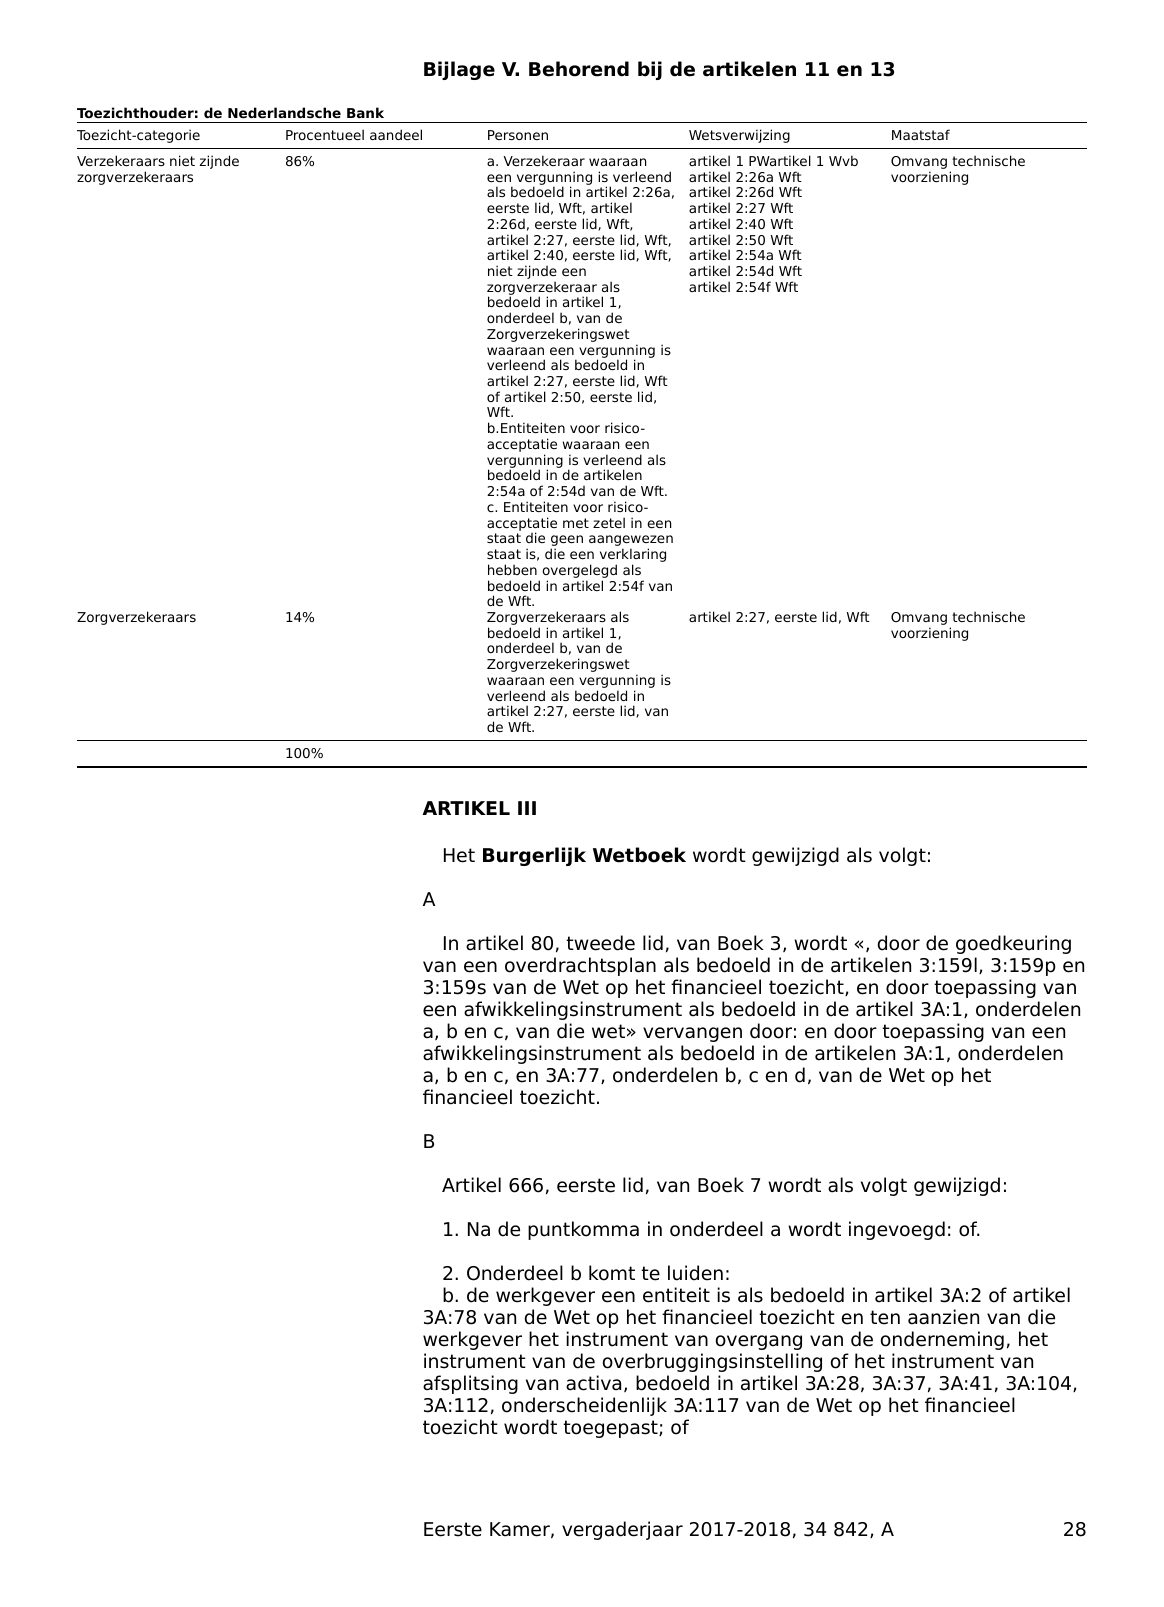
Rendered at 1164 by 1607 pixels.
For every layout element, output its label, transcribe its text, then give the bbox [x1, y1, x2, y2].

text 1. Na de puntkomma in onderdeel a wordt ingevoegd: of. [422, 1219, 1087, 1241]
subtitle Bijlage V. Behorend bij de artikelen 11 en 13 [422, 59, 1087, 81]
table_cell Omvang technische voorziening [885, 610, 1087, 740]
table_cell Wetsverwijzing [683, 123, 885, 148]
text 2. Onderdeel b komt te luiden: [422, 1263, 1087, 1285]
table_cell a. Verzekeraar waaraan een vergunning is verleend als bedoeld in artikel 2:26a, eerste lid, Wft, artikel 2:26d, eerste lid, Wft, artikel 2:27, eerste lid, Wft, artikel 2:40, eerste lid, Wft, niet zijnde een zorgverzekeraar als bedoeld in artikel 1, onderdeel b, van de Zorgverzekeringswet waaraan een vergunning is verleend als bedoeld in artikel 2:27, eerste lid, Wft of artikel 2:50, eerste lid, Wft. b.Entiteiten voor risico-acceptatie waaraan een vergunning is verleend als bedoeld in de artikelen 2:54a of 2:54d van de Wft. c. Entiteiten voor risico-acceptatie met zetel in een staat die geen aangewezen staat is, die een verklaring hebben overgelegd als bedoeld in artikel 2:54f van de Wft. [481, 149, 683, 610]
subtitle ARTIKEL III [422, 797, 1087, 819]
text A [422, 889, 1087, 911]
table_cell Zorgverzekeraars als bedoeld in artikel 1, onderdeel b, van de Zorgverzekeringswet waaraan een vergunning is verleend als bedoeld in artikel 2:27, eerste lid, van de Wft. [481, 610, 683, 740]
table_cell Toezicht-categorie [77, 123, 279, 148]
table_cell 100% [279, 741, 481, 766]
table_cell [77, 741, 279, 766]
table_cell Zorgverzekeraars [77, 610, 279, 740]
table_cell [683, 741, 885, 766]
table_cell Personen [481, 123, 683, 148]
table_cell artikel 1 PWartikel 1 Wvb artikel 2:26a Wft artikel 2:26d Wft artikel 2:27 Wft artikel 2:40 Wft artikel 2:50 Wft artikel 2:54a Wft artikel 2:54d Wft artikel 2:54f Wft [683, 149, 885, 610]
text Het Burgerlijk Wetboek wordt gewijzigd als volgt: [422, 844, 1087, 866]
table_cell [885, 741, 1087, 766]
text b. de werkgever een entiteit is als bedoeld in artikel 3A:2 of artikel 3A:78 van de Wet op het financieel toezicht en ten aanzien van die werkgever het instrument van overgang van de onderneming, het instrument van de overbruggingsinstelling of het instrument van afsplitsing van activa, bedoeld in artikel 3A:28, 3A:37, 3A:41, 3A:104, 3A:112, onderscheidenlijk 3A:117 van de Wet op het financieel toezicht wordt toegepast; of [422, 1285, 1087, 1439]
table_cell 86% [279, 149, 481, 610]
table_header Toezichthouder: de Nederlandsche Bank [77, 106, 1087, 122]
text B [422, 1131, 1087, 1153]
text Artikel 666, eerste lid, van Boek 7 wordt als volgt gewijzigd: [422, 1175, 1087, 1197]
table_cell [481, 741, 683, 766]
table_cell Maatstaf [885, 123, 1087, 148]
table_cell artikel 2:27, eerste lid, Wft [683, 610, 885, 740]
table_cell Omvang technische voorziening [885, 149, 1087, 610]
table_cell Verzekeraars niet zijnde zorgverzekeraars [77, 149, 279, 610]
text In artikel 80, tweede lid, van Boek 3, wordt «, door de goedkeuring van een overdrachtsplan als bedoeld in de artikelen 3:159l, 3:159p en 3:159s van de Wet op het financieel toezicht, en door toepassing van een afwikkelingsinstrument als bedoeld in de artikel 3A:1, onderdelen a, b en c, van die wet» vervangen door: en door toepassing van een afwikkelingsinstrument als bedoeld in de artikelen 3A:1, onderdelen a, b en c, en 3A:77, onderdelen b, c en d, van de Wet op het financieel toezicht. [422, 933, 1087, 1109]
table_cell 14% [279, 610, 481, 740]
table_cell Procentueel aandeel [279, 123, 481, 148]
